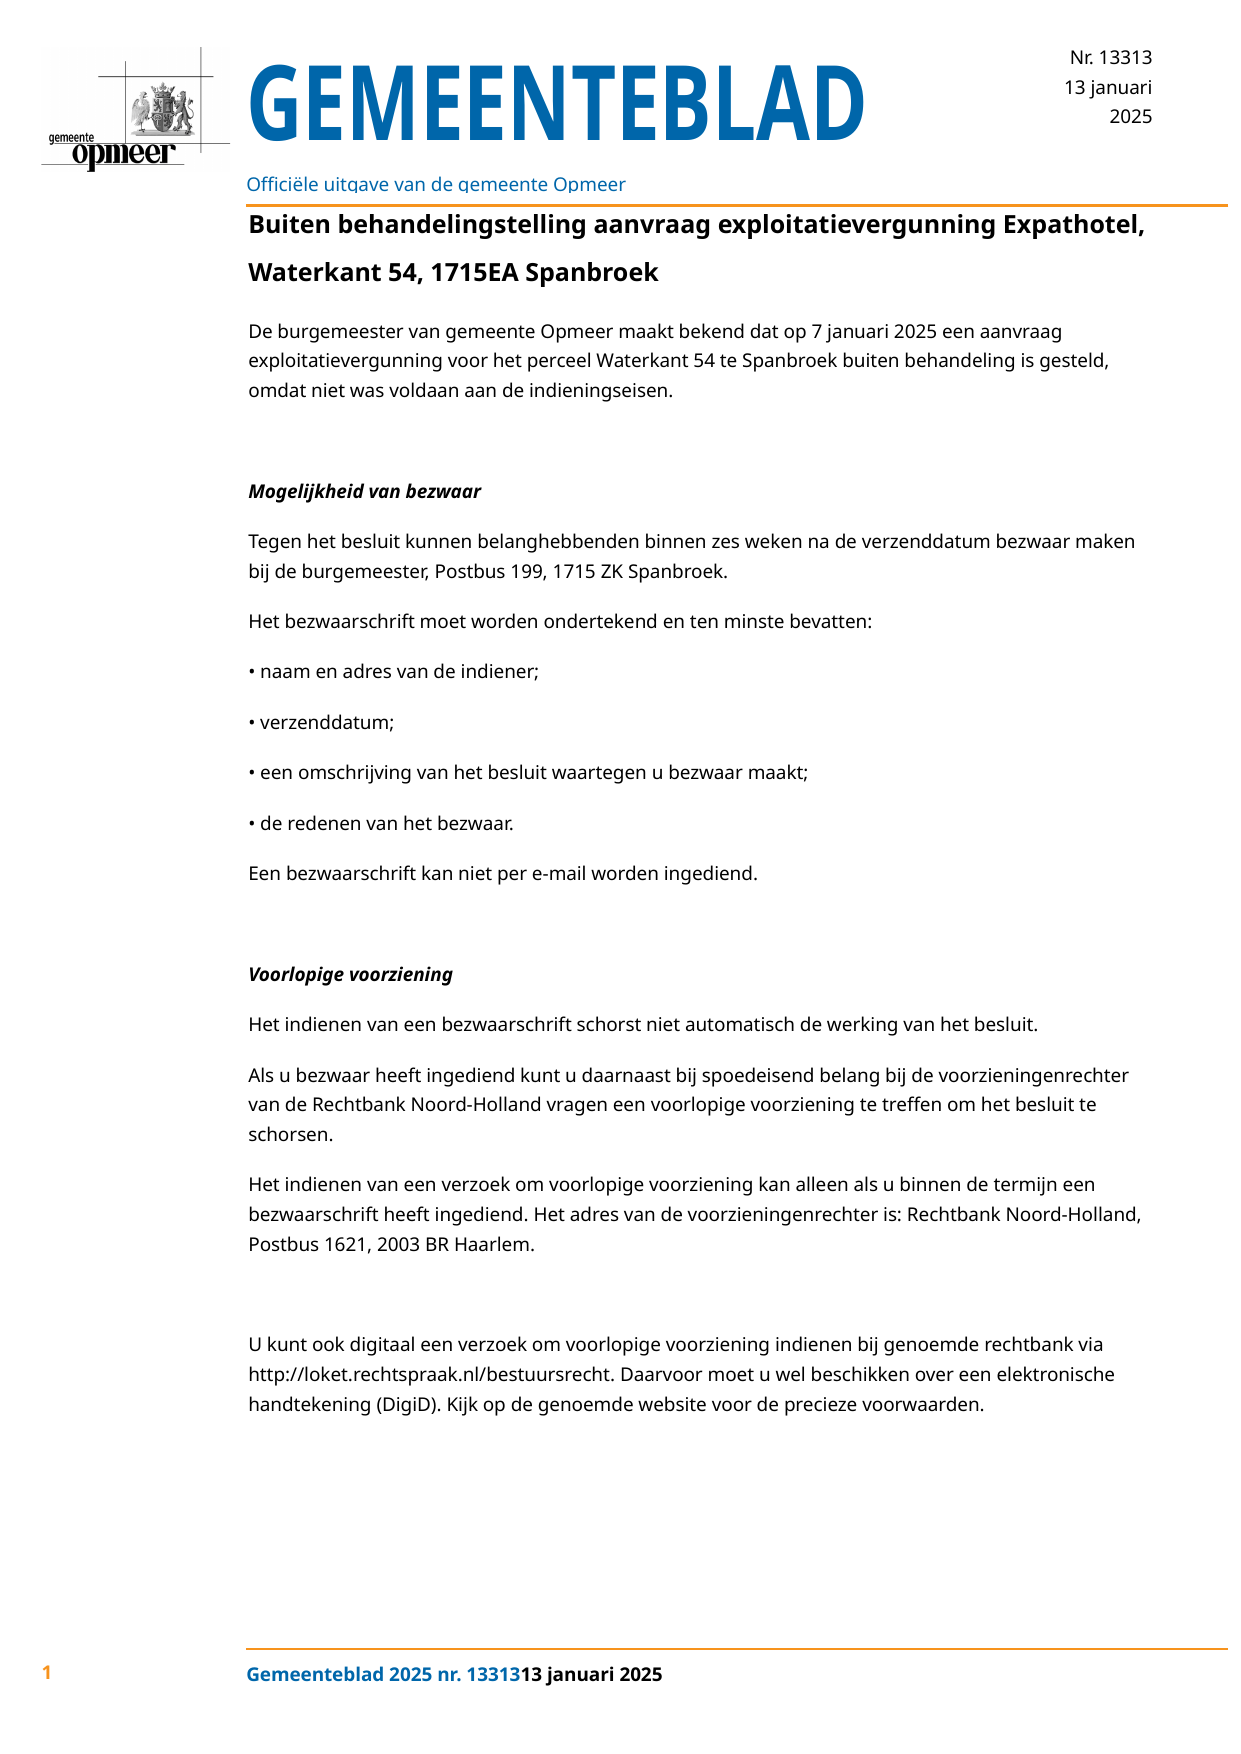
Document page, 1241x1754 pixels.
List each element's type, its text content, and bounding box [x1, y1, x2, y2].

text • naam en adres van de indiener; [248, 659, 1152, 684]
text U kunt ook digitaal een verzoek om voorlopige voorziening indienen bij genoemde rechtbank via http://loket.rechtspraak.nl/bestuursrecht. Daarvoor moet u wel beschikken over een elektronische handtekening (DigiD). Kijk op de genoemde website voor de precieze voorwaarden. [248, 1332, 1152, 1417]
text Het indienen van een verzoek om voorlopige voorziening kan alleen als u binnen de termijn een bezwaarschrift heeft ingediend. Het adres van de voorzieningenrechter is: Rechtbank Noord-Holland, Postbus 1621, 2003 BR Haarlem. [248, 1172, 1152, 1257]
text Als u bezwaar heeft ingediend kunt u daarnaast bij spoedeisend belang bij de voorzieningenrechter van de Rechtbank Noord-Holland vragen een voorlopige voorziening te treffen om het besluit te schorsen. [248, 1062, 1152, 1147]
text De burgemeester van gemeente Opmeer maakt bekend dat op 7 januari 2025 een aanvraag exploitatievergunning voor het perceel Waterkant 54 te Spanbroek buiten behandeling is gesteld, omdat niet was voldaan aan de indieningseisen. [248, 318, 1152, 403]
text Het bezwaarschrift moet worden ondertekend en ten minste bevatten: [248, 608, 1152, 634]
text • de redenen van het bezwaar. [248, 810, 1152, 836]
text Het indienen van een bezwaarschrift schorst niet automatisch de werking van het besluit. [248, 1012, 1152, 1037]
text Voorlopige voorziening [248, 961, 1152, 987]
text • verzenddatum; [248, 709, 1152, 735]
picture [41, 47, 231, 172]
text Een bezwaarschrift kan niet per e-mail worden ingediend. [248, 860, 1152, 886]
text • een omschrijving van het besluit waartegen u bezwaar maakt; [248, 759, 1152, 785]
text Mogelijkheid van bezwaar [248, 478, 1152, 504]
text Buiten behandelingstelling aanvraag exploitatievergunning Expathotel, Waterkant 54, 1715EA Spanbroek [248, 207, 1152, 288]
text Tegen het besluit kunnen belanghebbenden binnen zes weken na de verzenddatum bezwaar maken bij de burgemeester, Postbus 199, 1715 ZK Spanbroek. [248, 528, 1152, 584]
